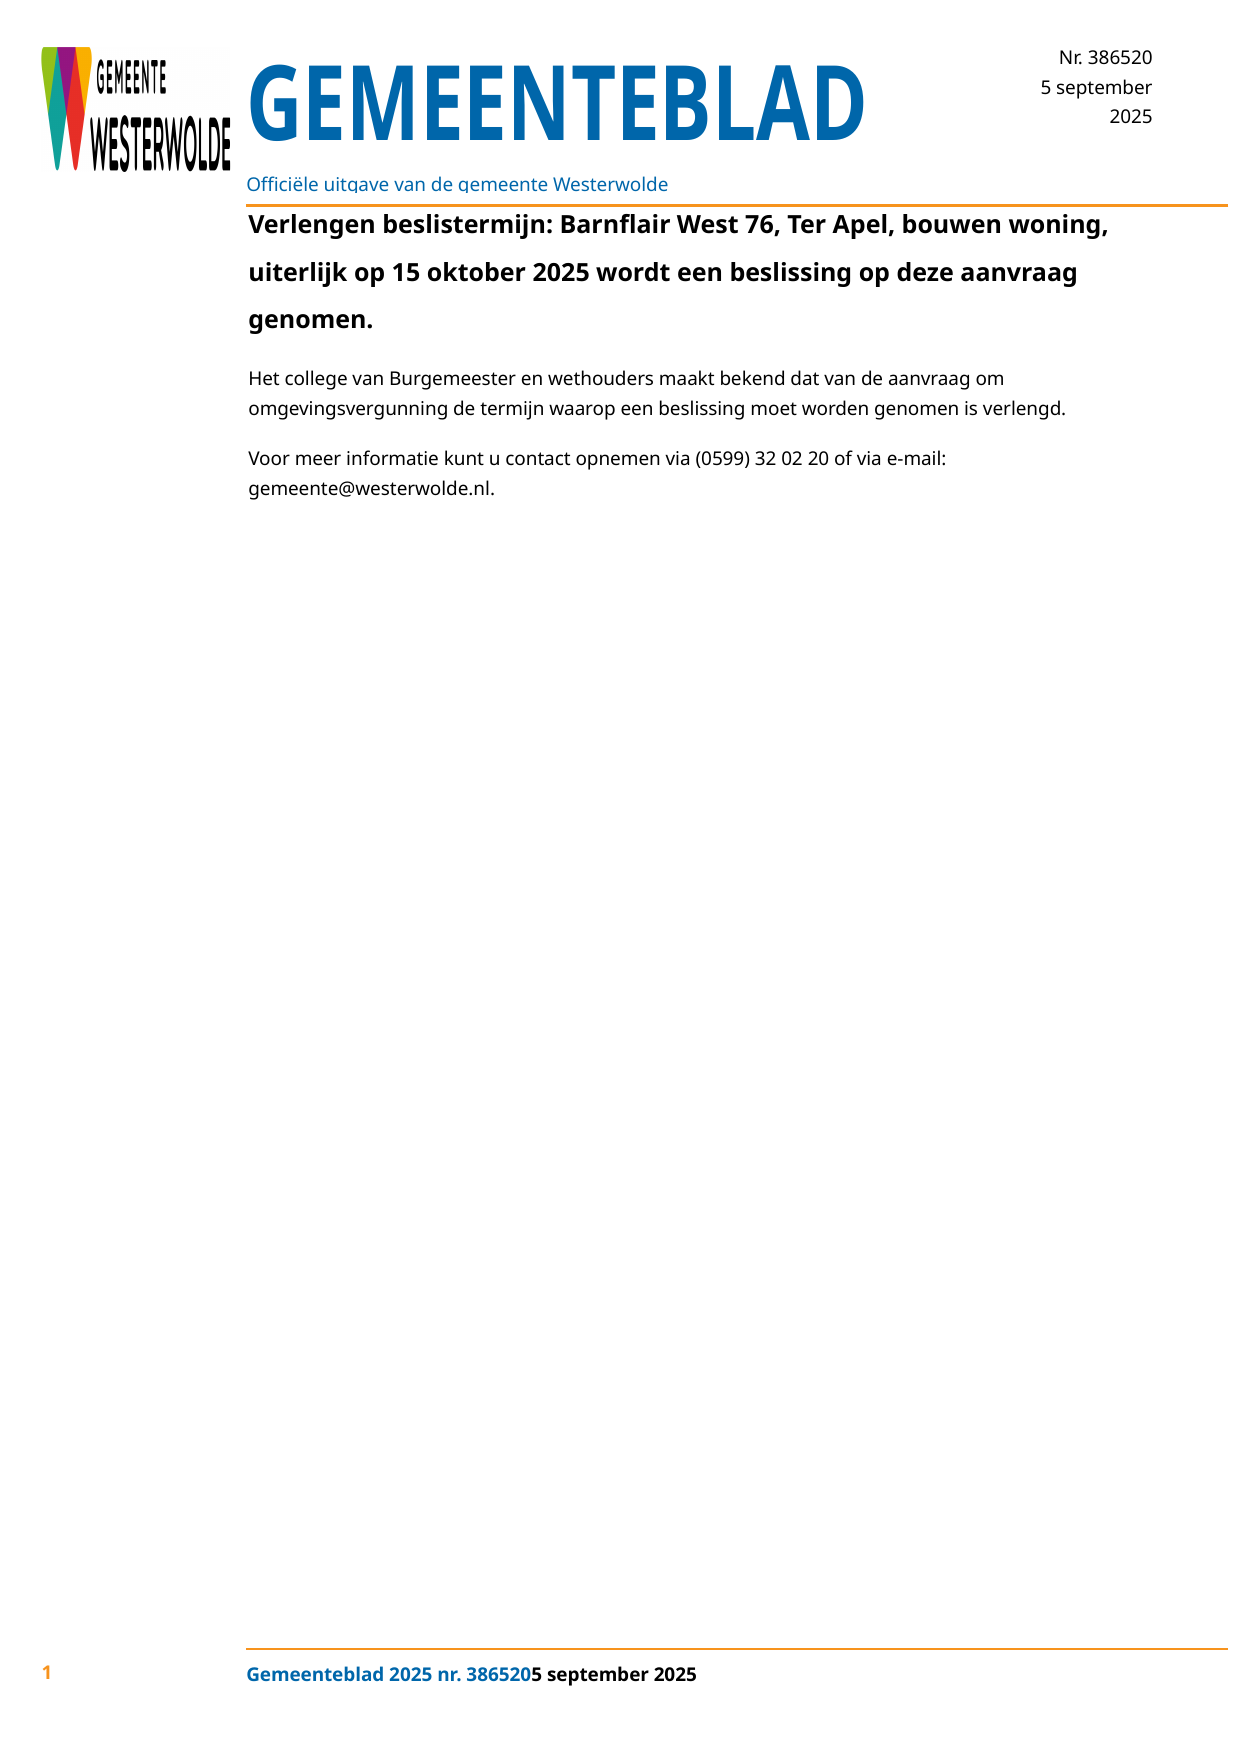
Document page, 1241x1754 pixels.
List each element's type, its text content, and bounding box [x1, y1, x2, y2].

text Het college van Burgemeester en wethouders maakt bekend dat van de aanvraag om omgevingsvergunning de termijn waarop een beslissing moet worden genomen is verlengd. [248, 366, 1152, 421]
text Voor meer informatie kunt u contact opnemen via (0599) 32 02 20 of via e-mail: gemeente@westerwolde.nl. [248, 446, 1152, 501]
picture [41, 47, 231, 172]
text Verlengen beslistermijn: Barnflair West 76, Ter Apel, bouwen woning, uiterlijk op 15 oktober 2025 wordt een beslissing op deze aanvraag genomen. [248, 207, 1152, 336]
